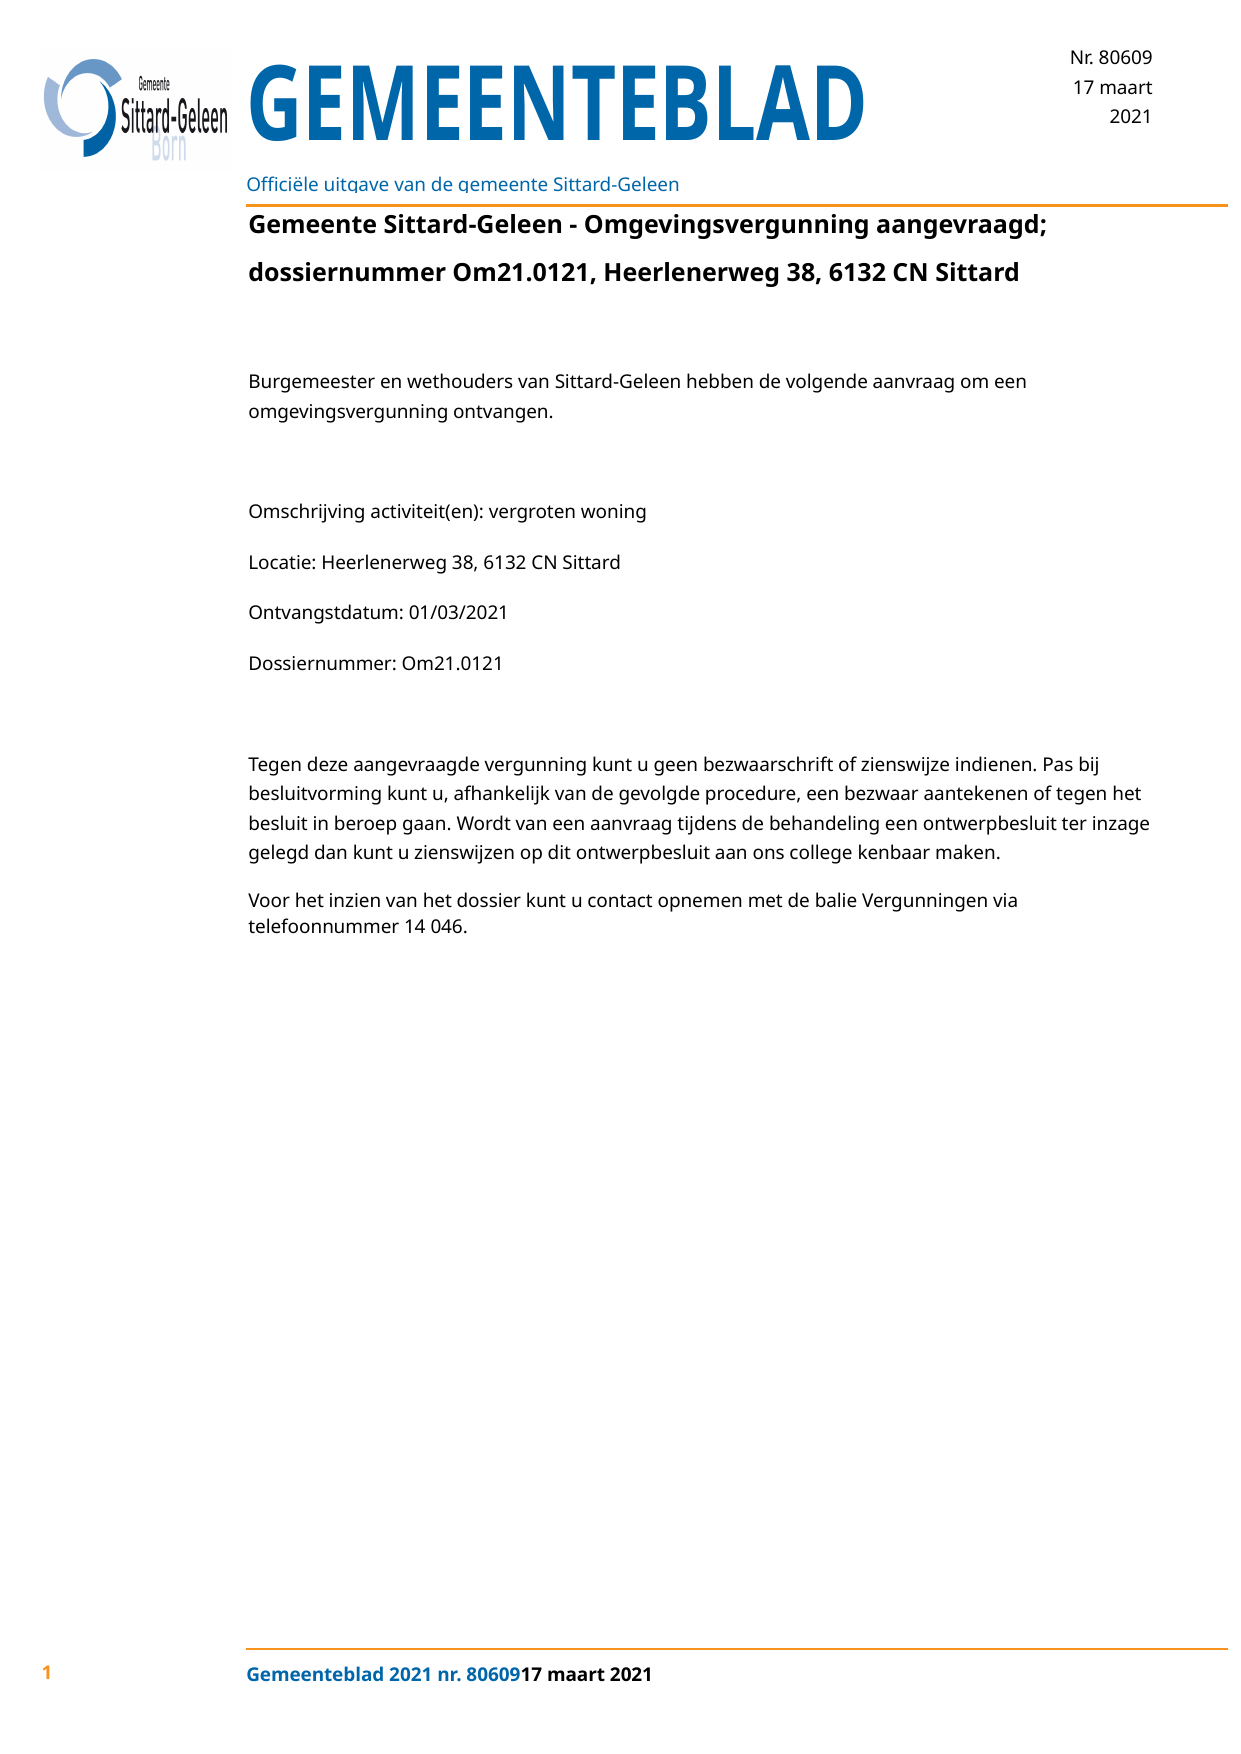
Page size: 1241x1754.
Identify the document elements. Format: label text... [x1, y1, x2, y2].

text Burgemeester en wethouders van Sittard-Geleen hebben de volgende aanvraag om een omgevingsvergunning ontvangen. [248, 368, 1152, 424]
text Voor het inzien van het dossier kunt u contact opnemen met de balie Vergunningen via telefoonnummer 14 046. [248, 887, 1152, 939]
text Ontvangstdatum: 01/03/2021 [248, 599, 1152, 625]
text Dossiernummer: Om21.0121 [248, 650, 1152, 676]
text Gemeente Sittard-Geleen - Omgevingsvergunning aangevraagd; dossiernummer Om21.0121, Heerlenerweg 38, 6132 CN Sittard [248, 207, 1152, 288]
picture [41, 47, 231, 172]
text Locatie: Heerlenerweg 38, 6132 CN Sittard [248, 549, 1152, 575]
text Tegen deze aangevraagde vergunning kunt u geen bezwaarschrift of zienswijze indienen. Pas bij besluitvorming kunt u, afhankelijk van de gevolgde procedure, een bezwaar aantekenen of tegen het besluit in beroep gaan. Wordt van een aanvraag tijdens de behandeling een ontwerpbesluit ter inzage gelegd dan kunt u zienswijzen op dit ontwerpbesluit aan ons college kenbaar maken. [248, 751, 1152, 865]
text Omschrijving activiteit(en): vergroten woning [248, 499, 1152, 524]
